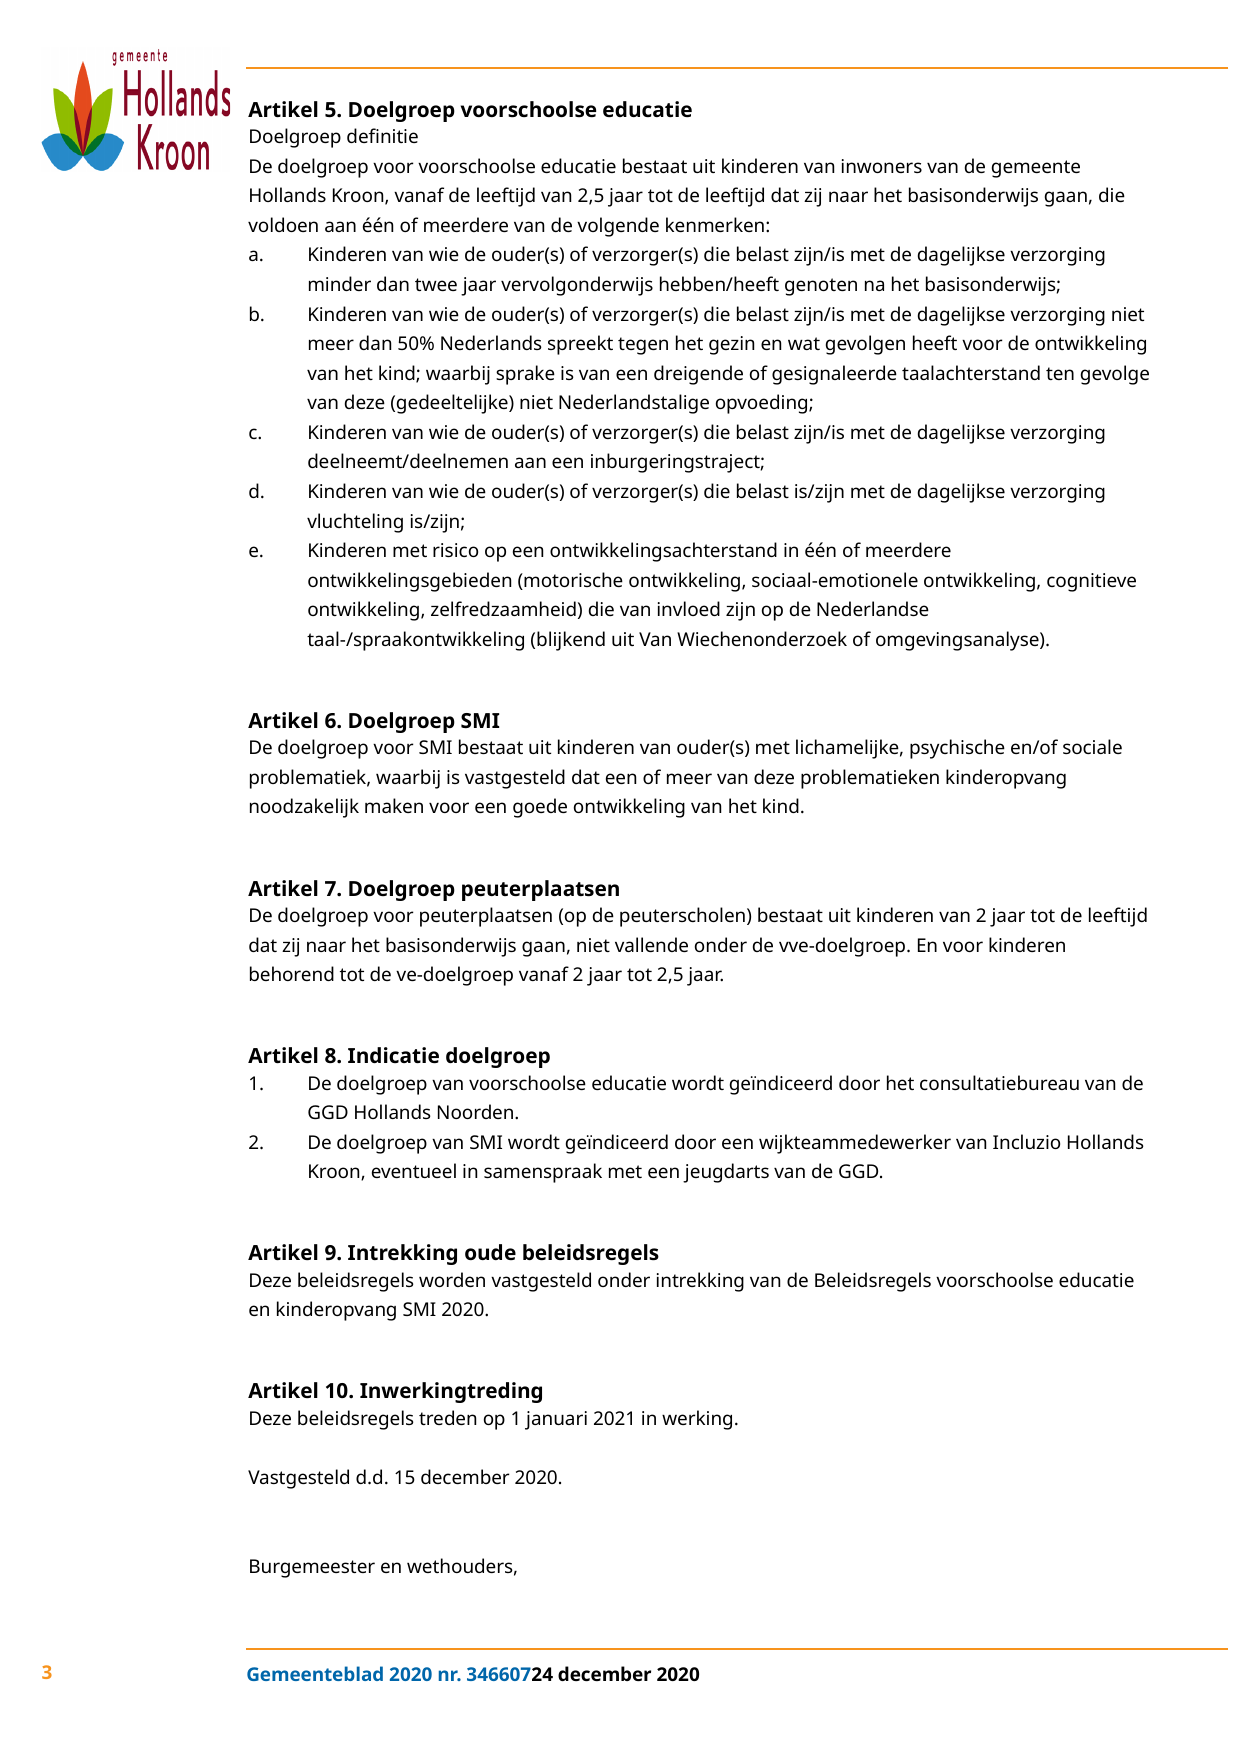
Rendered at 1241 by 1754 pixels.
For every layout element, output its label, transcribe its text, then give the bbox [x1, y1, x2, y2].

text Burgemeester en wethouders, [248, 1553, 1152, 1579]
list Kinderen van wie de ouder(s) of verzorger(s) die belast zijn/is met de dagelijkse verzorging minder dan twee jaar vervolgonderwijs hebben/heeft genoten na het basisonderwijs; [248, 242, 1152, 297]
text De doelgroep voor voorschoolse educatie bestaat uit kinderen van inwoners van de gemeente Hollands Kroon, vanaf de leeftijd van 2,5 jaar tot de leeftijd dat zij naar het basisonderwijs gaan, die voldoen aan één of meerdere van de volgende kenmerken: [248, 153, 1152, 238]
text Deze beleidsregels worden vastgesteld onder intrekking van de Beleidsregels voorschoolse educatie en kinderopvang SMI 2020. [248, 1267, 1152, 1322]
list Kinderen van wie de ouder(s) of verzorger(s) die belast is/zijn met de dagelijkse verzorging vluchteling is/zijn; [248, 478, 1152, 533]
text Artikel 10. Inwerkingtreding [248, 1377, 1152, 1405]
list Kinderen van wie de ouder(s) of verzorger(s) die belast zijn/is met de dagelijkse verzorging deelneemt/deelnemen aan een inburgeringstraject; [248, 419, 1152, 474]
text Artikel 7. Doelgroep peuterplaatsen [248, 874, 1152, 902]
text Artikel 6. Doelgroep SMI [248, 706, 1152, 734]
text Vastgesteld d.d. 15 december 2020. [248, 1464, 1152, 1490]
text De doelgroep voor SMI bestaat uit kinderen van ouder(s) met lichamelijke, psychische en/of sociale problematiek, waarbij is vastgesteld dat een of meer van deze problematieken kinderopvang noodzakelijk maken voor een goede ontwikkeling van het kind. [248, 734, 1152, 819]
text De doelgroep voor peuterplaatsen (op de peuterscholen) bestaat uit kinderen van 2 jaar tot de leeftijd dat zij naar het basisonderwijs gaan, niet vallende onder de vve-doelgroep. En voor kinderen behorend tot de ve-doelgroep vanaf 2 jaar tot 2,5 jaar. [248, 902, 1152, 987]
list Kinderen met risico op een ontwikkelingsachterstand in één of meerdere ontwikkelingsgebieden (motorische ontwikkeling, sociaal-emotionele ontwikkeling, cognitieve ontwikkeling, zelfredzaamheid) die van invloed zijn op de Nederlandse taal-/spraakontwikkeling (blijkend uit Van Wiechenonderzoek of omgevingsanalyse). [248, 537, 1152, 652]
text Doelgroep definitie [248, 123, 1152, 149]
list De doelgroep van SMI wordt geïndiceerd door een wijkteammedewerker van Incluzio Hollands Kroon, eventueel in samenspraak met een jeugdarts van de GGD. [248, 1129, 1152, 1184]
picture [41, 47, 231, 172]
text Artikel 8. Indicatie doelgroep [248, 1041, 1152, 1070]
text Artikel 5. Doelgroep voorschoolse educatie [248, 95, 1152, 123]
list Kinderen van wie de ouder(s) of verzorger(s) die belast zijn/is met de dagelijkse verzorging niet meer dan 50% Nederlands spreekt tegen het gezin en wat gevolgen heeft voor de ontwikkeling van het kind; waarbij sprake is van een dreigende of gesignaleerde taalachterstand ten gevolge van deze (gedeeltelijke) niet Nederlandstalige opvoeding; [248, 301, 1152, 415]
text Artikel 9. Intrekking oude beleidsregels [248, 1238, 1152, 1267]
text Deze beleidsregels treden op 1 januari 2021 in werking. [248, 1405, 1152, 1431]
list De doelgroep van voorschoolse educatie wordt geïndiceerd door het consultatiebureau van de GGD Hollands Noorden. [248, 1070, 1152, 1125]
